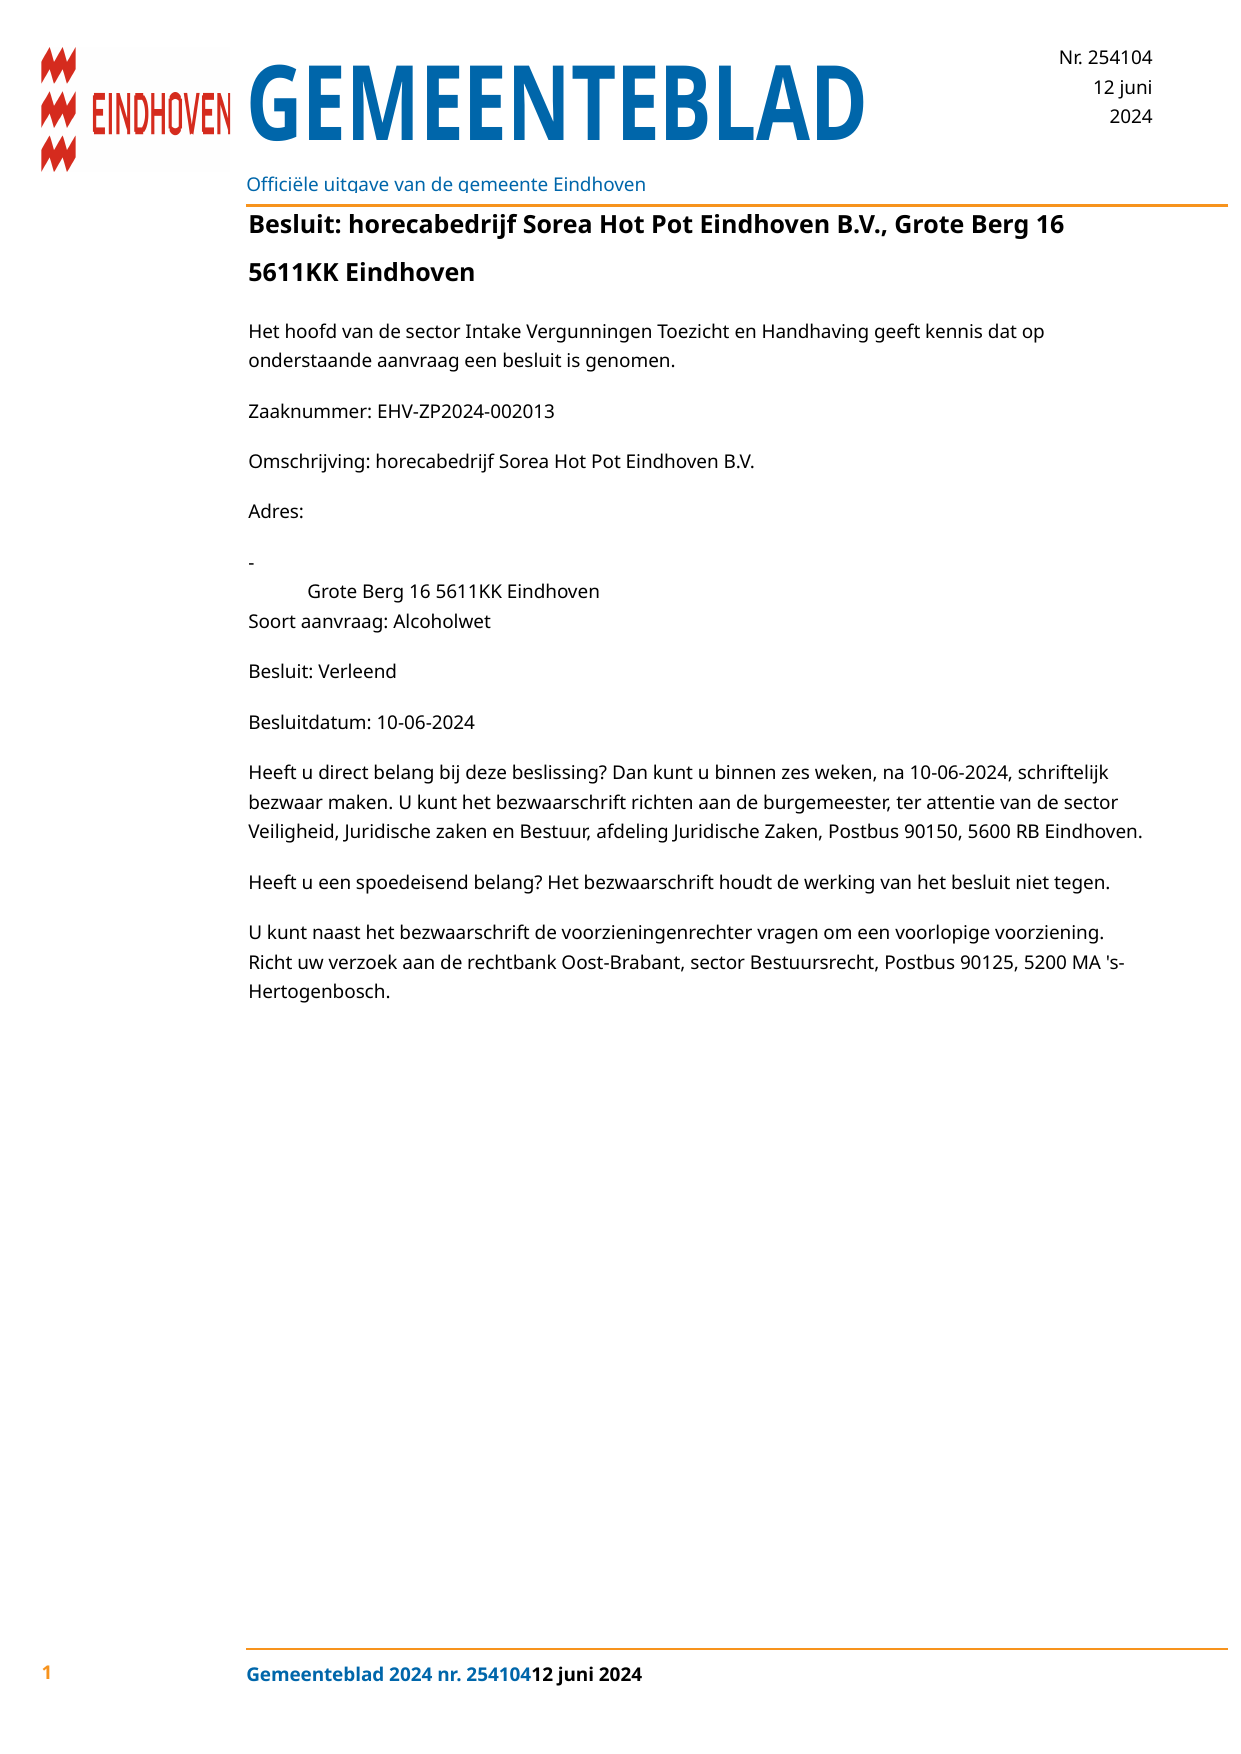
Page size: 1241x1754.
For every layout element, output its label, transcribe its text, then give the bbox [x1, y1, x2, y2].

picture [41, 47, 231, 172]
text Soort aanvraag: Alcoholwet [248, 608, 1152, 634]
text Zaaknummer: EHV-ZP2024-002013 [248, 398, 1152, 424]
text U kunt naast het bezwaarschrift de voorzieningenrechter vragen om een voorlopige voorziening. Richt uw verzoek aan de rechtbank Oost-Brabant, sector Bestuursrecht, Postbus 90125, 5200 MA 's-Hertogenbosch. [248, 919, 1152, 1004]
text Heeft u een spoedeisend belang? Het bezwaarschrift houdt de werking van het besluit niet tegen. [248, 869, 1152, 895]
text Adres: [248, 499, 1152, 524]
text Besluit: horecabedrijf Sorea Hot Pot Eindhoven B.V., Grote Berg 16 5611KK Eindhoven [248, 207, 1152, 288]
text Besluitdatum: 10-06-2024 [248, 709, 1152, 735]
text Het hoofd van de sector Intake Vergunningen Toezicht en Handhaving geeft kennis dat op onderstaande aanvraag een besluit is genomen. [248, 318, 1152, 373]
text Heeft u direct belang bij deze beslissing? Dan kunt u binnen zes weken, na 10-06-2024, schriftelijk bezwaar maken. U kunt het bezwaarschrift richten aan de burgemeester, ter attentie van de sector Veiligheid, Juridische zaken en Bestuur, afdeling Juridische Zaken, Postbus 90150, 5600 RB Eindhoven. [248, 759, 1152, 844]
text Omschrijving: horecabedrijf Sorea Hot Pot Eindhoven B.V. [248, 448, 1152, 474]
text Besluit: Verleend [248, 659, 1152, 684]
list Grote Berg 16 5611KK Eindhoven [248, 579, 1152, 604]
